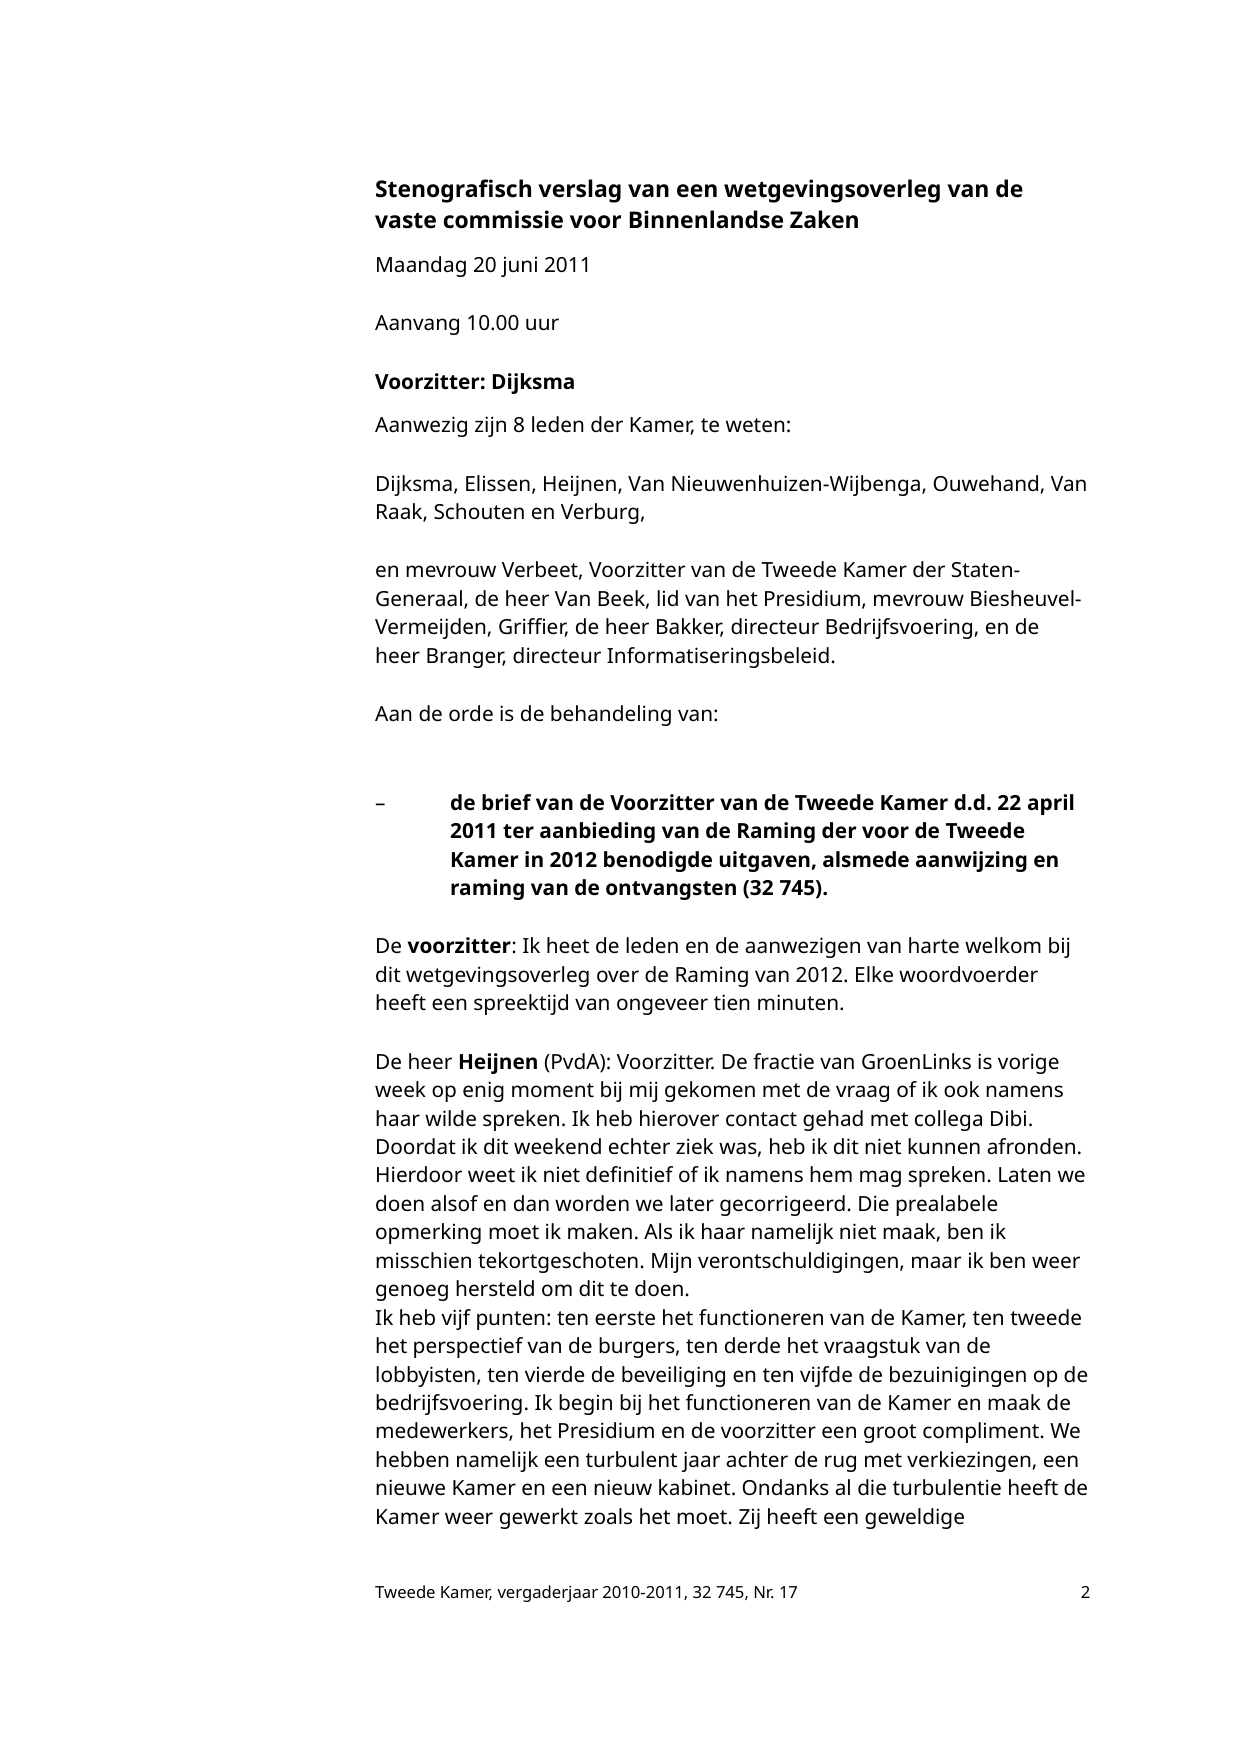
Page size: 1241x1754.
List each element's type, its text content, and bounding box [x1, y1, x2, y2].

text Maandag 20 juni 2011 [375, 250, 1090, 278]
text De voorzitter: Ik heet de leden en de aanwezigen van harte welkom bij dit wetgevingsoverleg over de Raming van 2012. Elke woordvoerder heeft een spreektijd van ongeveer tien minuten. [375, 932, 1090, 1017]
text Aanvang 10.00 uur [375, 308, 1090, 337]
text Aan de orde is de behandeling van: [375, 699, 1090, 728]
list de brief van de Voorzitter van de Tweede Kamer d.d. 22 april 2011 ter aanbieding van de Raming der voor de Tweede Kamer in 2012 benodigde uitgaven, alsmede aanwijzing en raming van de ontvangsten (32 745). [375, 788, 1090, 902]
text Dijksma, Elissen, Heijnen, Van Nieuwenhuizen-Wijbenga, Ouwehand, Van Raak, Schouten en Verburg, [375, 469, 1090, 526]
subtitle Stenografisch verslag van een wetgevingsoverleg van de vaste commissie voor Binnenlandse Zaken [375, 172, 1090, 235]
text De heer Heijnen (PvdA): Voorzitter. De fractie van GroenLinks is vorige week op enig moment bij mij gekomen met de vraag of ik ook namens haar wilde spreken. Ik heb hierover contact gehad met collega Dibi. Doordat ik dit weekend echter ziek was, heb ik dit niet kunnen afronden. Hierdoor weet ik niet definitief of ik namens hem mag spreken. Laten we doen alsof en dan worden we later gecorrigeerd. Die prealabele opmerking moet ik maken. Als ik haar namelijk niet maak, ben ik misschien tekortgeschoten. Mijn verontschuldigingen, maar ik ben weer genoeg hersteld om dit te doen. [375, 1047, 1090, 1303]
text en mevrouw Verbeet, Voorzitter van de Tweede Kamer der Staten-Generaal, de heer Van Beek, lid van het Presidium, mevrouw Biesheuvel-Vermeijden, Griffier, de heer Bakker, directeur Bedrijfsvoering, en de heer Branger, directeur Informatiseringsbeleid. [375, 556, 1090, 669]
text Voorzitter: Dijksma [375, 367, 1090, 395]
text Aanwezig zijn 8 leden der Kamer, te weten: [375, 410, 1090, 439]
text Ik heb vijf punten: ten eerste het functioneren van de Kamer, ten tweede het perspectief van de burgers, ten derde het vraagstuk van de lobbyisten, ten vierde de beveiliging en ten vijfde de bezuinigingen op de bedrijfsvoering. Ik begin bij het functioneren van de Kamer en maak de medewerkers, het Presidium en de voorzitter een groot compliment. We hebben namelijk een turbulent jaar achter de rug met verkiezingen, een nieuwe Kamer en een nieuw kabinet. Ondanks al die turbulentie heeft de Kamer weer gewerkt zoals het moet. Zij heeft een geweldige [375, 1303, 1090, 1530]
